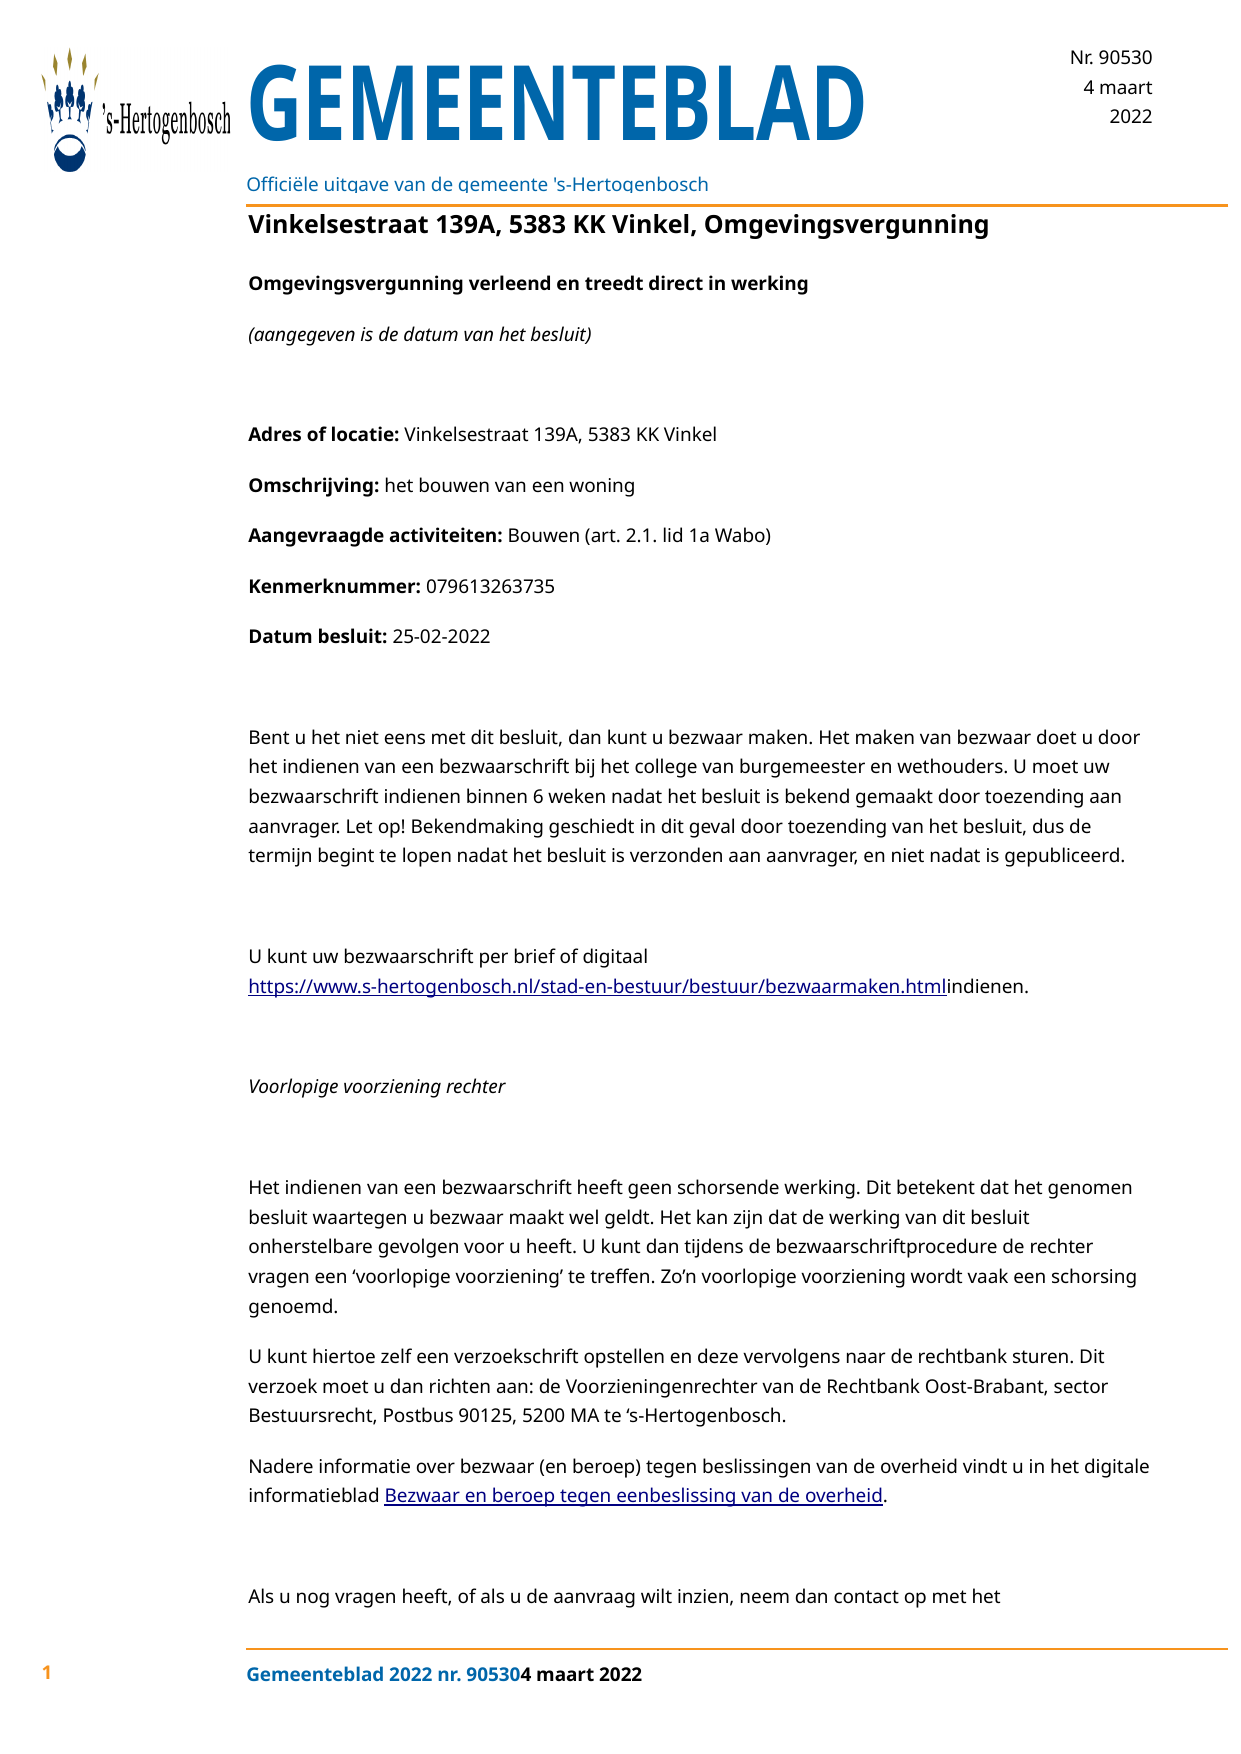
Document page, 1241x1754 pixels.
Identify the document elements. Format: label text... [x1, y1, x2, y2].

text Omschrijving: het bouwen van een woning [248, 472, 1152, 498]
text Datum besluit: 25-02-2022 [248, 623, 1152, 649]
text Aangevraagde activiteiten: Bouwen (art. 2.1. lid 1a Wabo) [248, 522, 1152, 548]
text Het indienen van een bezwaarschrift heeft geen schorsende werking. Dit betekent dat het genomen besluit waartegen u bezwaar maakt wel geldt. Het kan zijn dat de werking van dit besluit onherstelbare gevolgen voor u heeft. U kunt dan tijdens de bezwaarschriftprocedure de rechter vragen een ‘voorlopige voorziening’ te treffen. Zo’n voorlopige voorziening wordt vaak een schorsing genoemd. [248, 1174, 1152, 1318]
text U kunt uw bezwaarschrift per brief of digitaal https://www.s-hertogenbosch.nl/stad-en-bestuur/bestuur/bezwaarmaken.htmlindienen. [248, 943, 1152, 998]
text Adres of locatie: Vinkelsestraat 139A, 5383 KK Vinkel [248, 422, 1152, 447]
text U kunt hiertoe zelf een verzoekschrift opstellen en deze vervolgens naar de rechtbank sturen. Dit verzoek moet u dan richten aan: de Voorzieningenrechter van de Rechtbank Oost-Brabant, sector Bestuursrecht, Postbus 90125, 5200 MA te ‘s-Hertogenbosch. [248, 1343, 1152, 1428]
text Voorlopige voorziening rechter [248, 1074, 1152, 1099]
text Als u nog vragen heeft, of als u de aanvraag wilt inzien, neem dan contact op met het [248, 1583, 1152, 1609]
text (aangegeven is de datum van het besluit) [248, 321, 1152, 346]
text Kenmerknummer: 079613263735 [248, 573, 1152, 598]
text Nadere informatie over bezwaar (en beroep) tegen beslissingen van de overheid vindt u in het digitale informatieblad Bezwaar en beroep tegen eenbeslissing van de overheid. [248, 1453, 1152, 1508]
text Vinkelsestraat 139A, 5383 KK Vinkel, Omgevingsvergunning [248, 207, 1152, 241]
text Bent u het niet eens met dit besluit, dan kunt u bezwaar maken. Het maken van bezwaar doet u door het indienen van een bezwaarschrift bij het college van burgemeester en wethouders. U moet uw bezwaarschrift indienen binnen 6 weken nadat het besluit is bekend gemaakt door toezending aan aanvrager. Let op! Bekendmaking geschiedt in dit geval door toezending van het besluit, dus de termijn begint te lopen nadat het besluit is verzonden aan aanvrager, en niet nadat is gepubliceerd. [248, 724, 1152, 868]
text Omgevingsvergunning verleend en treedt direct in werking [248, 270, 1152, 296]
picture [41, 47, 231, 172]
